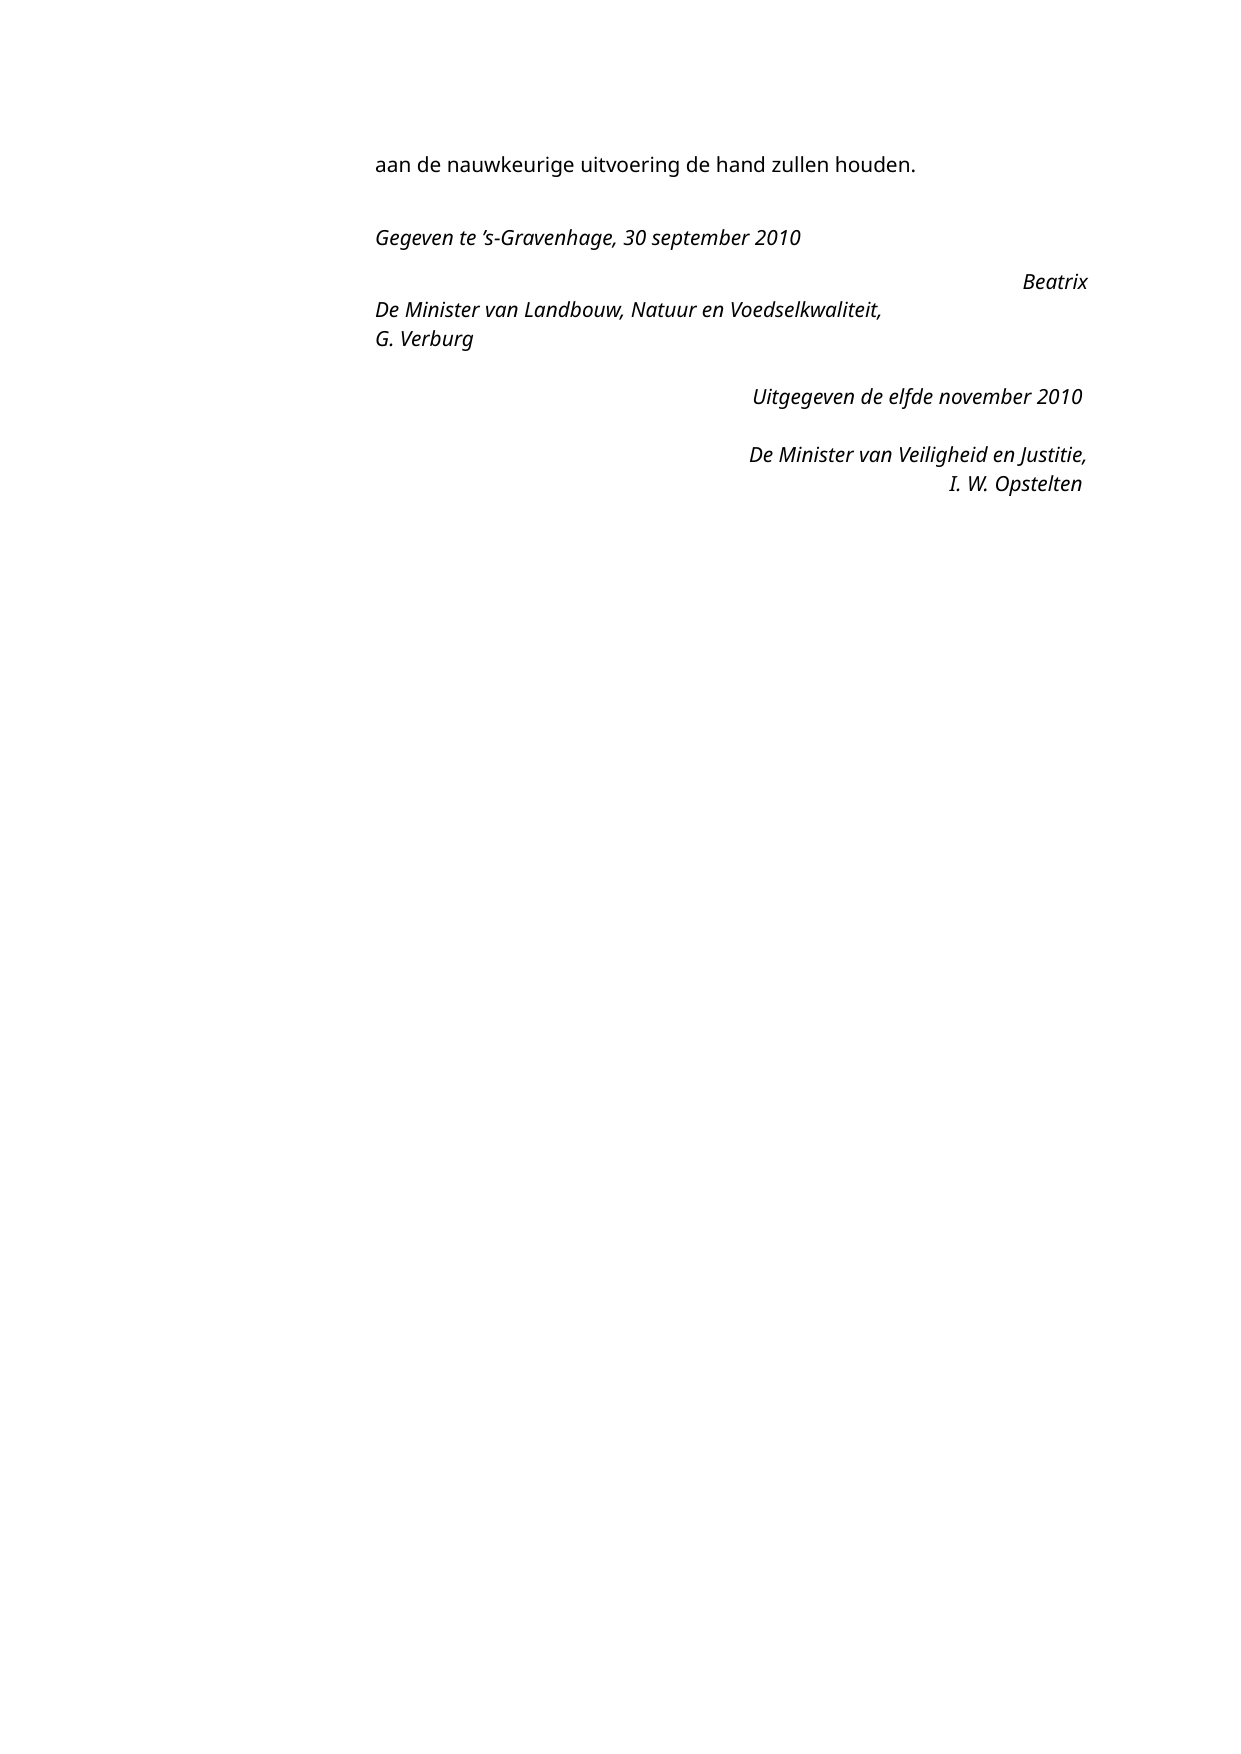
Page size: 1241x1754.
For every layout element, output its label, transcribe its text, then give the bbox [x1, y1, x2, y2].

text Gegeven te ’s-Gravenhage, 30 september 2010 [375, 223, 1090, 252]
text De Minister van Landbouw, Natuur en Voedselkwaliteit, [375, 295, 1090, 324]
text I. W. Opstelten [375, 469, 1090, 497]
text Uitgegeven de elfde november 2010 [375, 382, 1090, 411]
text Beatrix [375, 267, 1090, 295]
text De Minister van Veiligheid en Justitie, [375, 441, 1090, 469]
text aan de nauwkeurige uitvoering de hand zullen houden. [375, 150, 1090, 178]
text G. Verburg [375, 324, 1090, 352]
